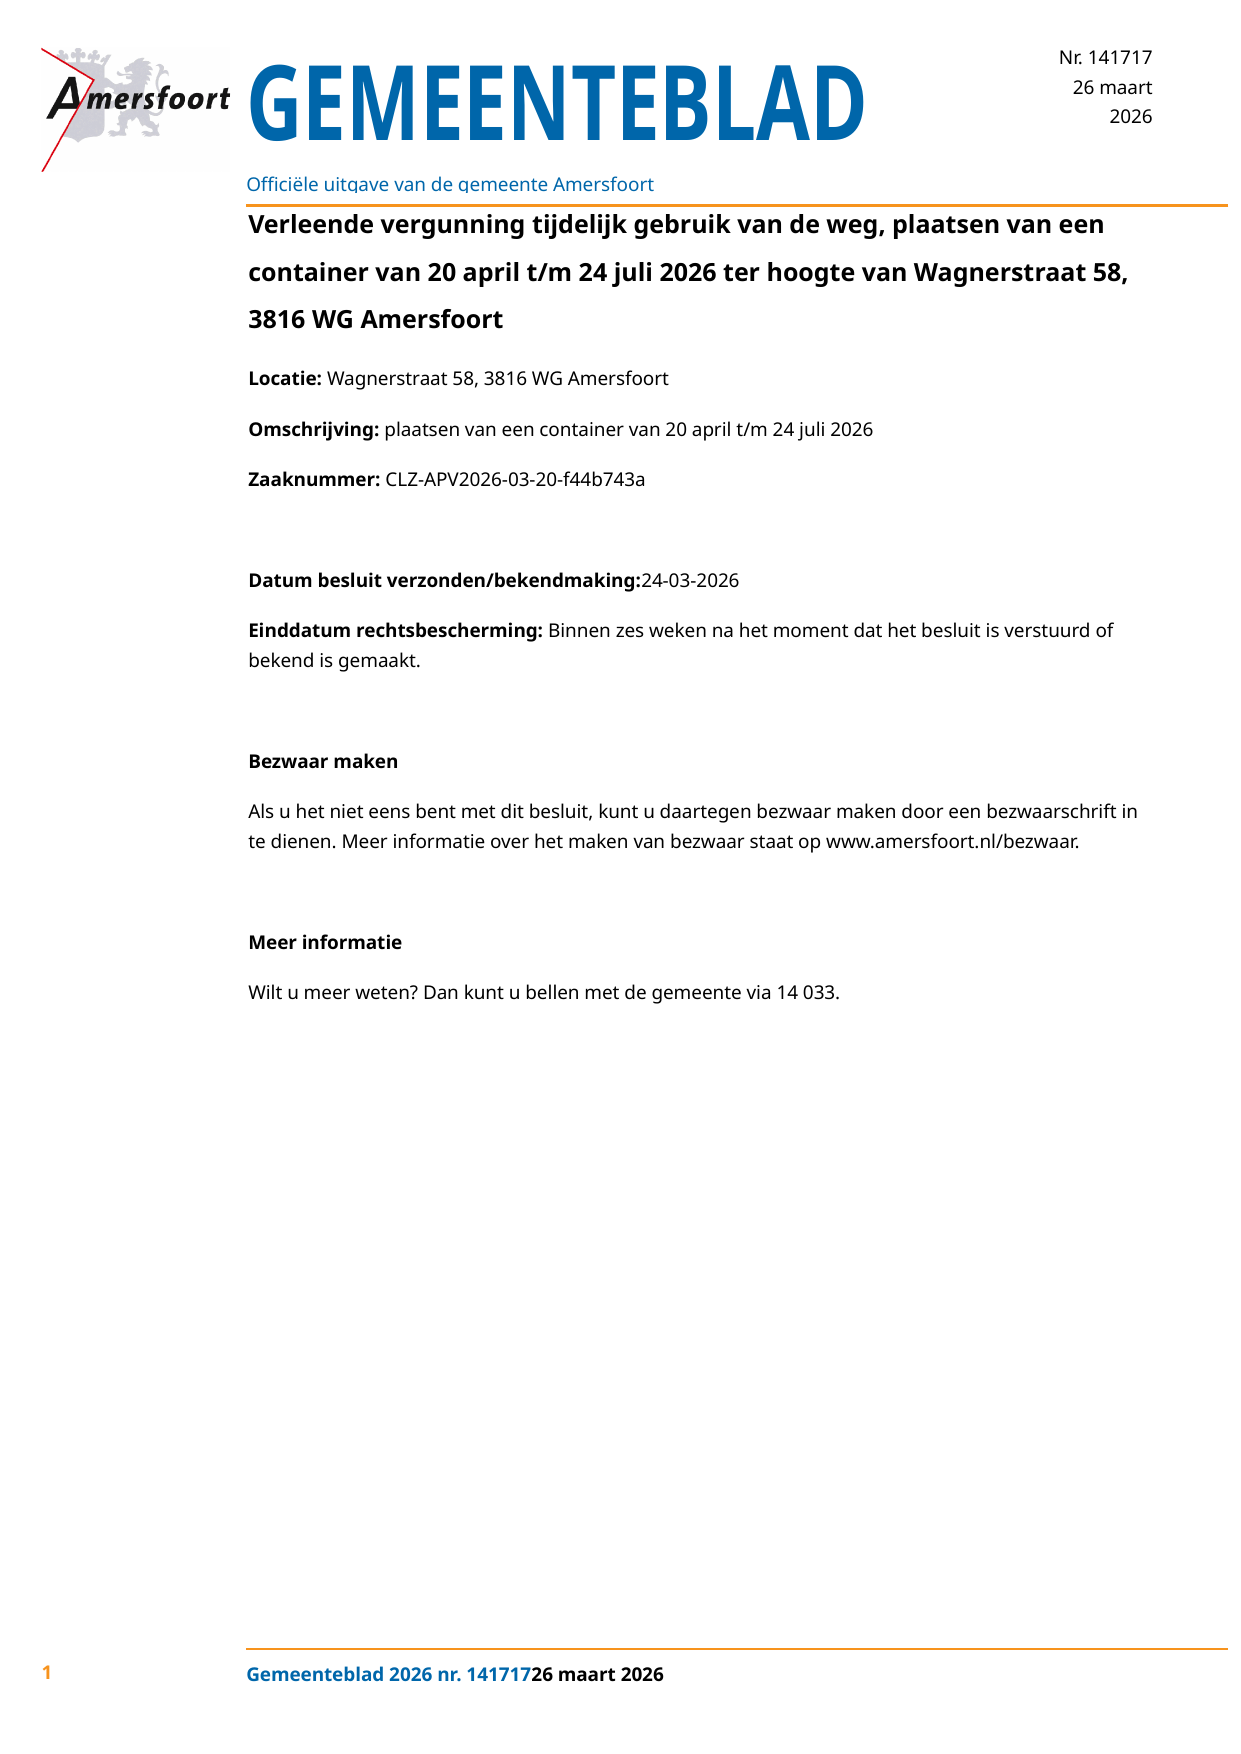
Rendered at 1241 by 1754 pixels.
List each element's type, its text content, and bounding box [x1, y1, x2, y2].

text Locatie: Wagnerstraat 58, 3816 WG Amersfoort [248, 366, 1152, 391]
text Zaaknummer: CLZ-APV2026-03-20-f44b743a [248, 466, 1152, 492]
text Verleende vergunning tijdelijk gebruik van de weg, plaatsen van een container van 20 april t/m 24 juli 2026 ter hoogte van Wagnerstraat 58, 3816 WG Amersfoort [248, 207, 1152, 336]
text Datum besluit verzonden/bekendmaking:24-03-2026 [248, 567, 1152, 593]
text Omschrijving: plaatsen van een container van 20 april t/m 24 juli 2026 [248, 416, 1152, 442]
picture [41, 47, 231, 172]
text Bezwaar maken [248, 748, 1152, 774]
text Einddatum rechtsbescherming: Binnen zes weken na het moment dat het besluit is verstuurd of bekend is gemaakt. [248, 618, 1152, 673]
text Wilt u meer weten? Dan kunt u bellen met de gemeente via 14 033. [248, 979, 1152, 1005]
text Als u het niet eens bent met dit besluit, kunt u daartegen bezwaar maken door een bezwaarschrift in te dienen. Meer informatie over het maken van bezwaar staat op www.amersfoort.nl/bezwaar. [248, 798, 1152, 854]
text Meer informatie [248, 929, 1152, 954]
